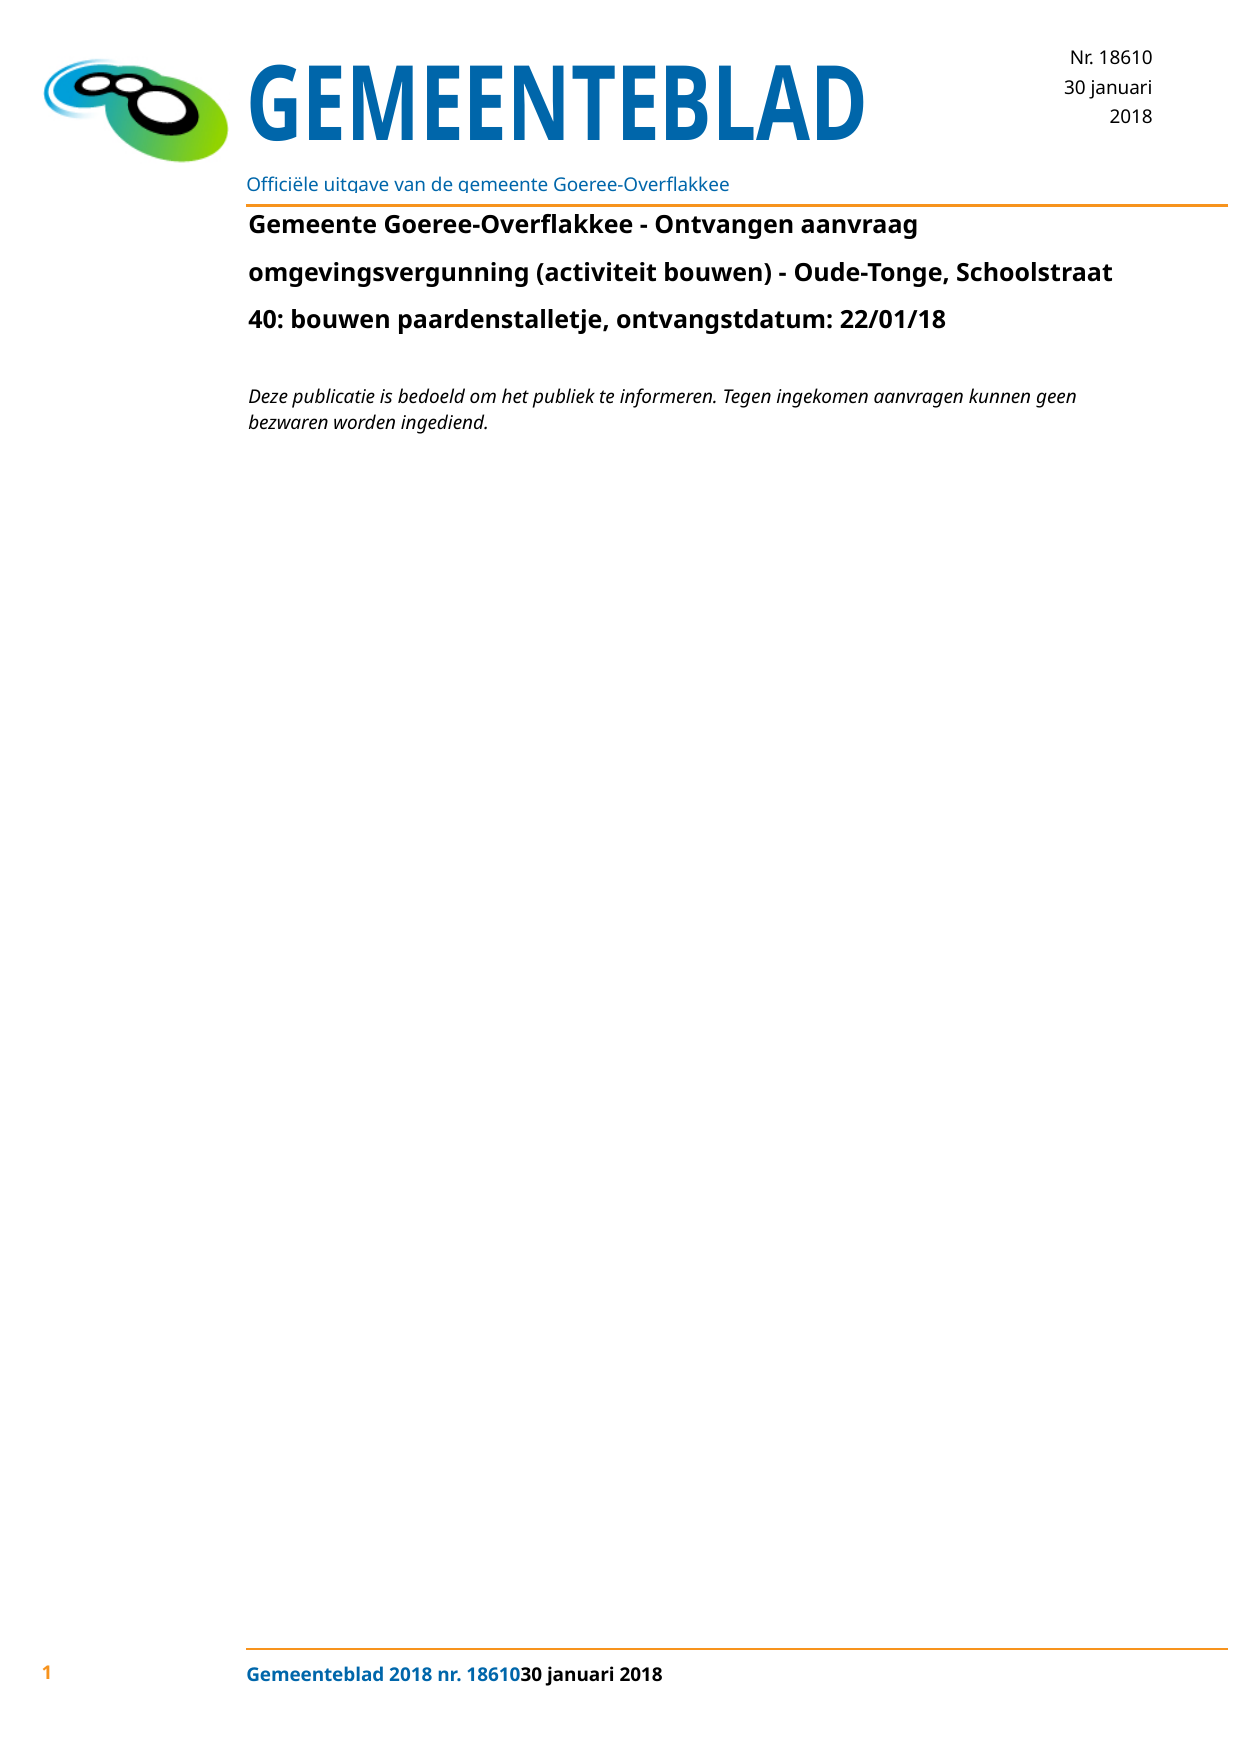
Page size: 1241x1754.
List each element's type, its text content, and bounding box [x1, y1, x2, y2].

text Deze publicatie is bedoeld om het publiek te informeren. Tegen ingekomen aanvragen kunnen geen bezwaren worden ingediend. [248, 384, 1152, 435]
picture [41, 47, 231, 172]
text Gemeente Goeree-Overflakkee - Ontvangen aanvraag omgevingsvergunning (activiteit bouwen) - Oude-Tonge, Schoolstraat 40: bouwen paardenstalletje, ontvangstdatum: 22/01/18 [248, 207, 1152, 336]
